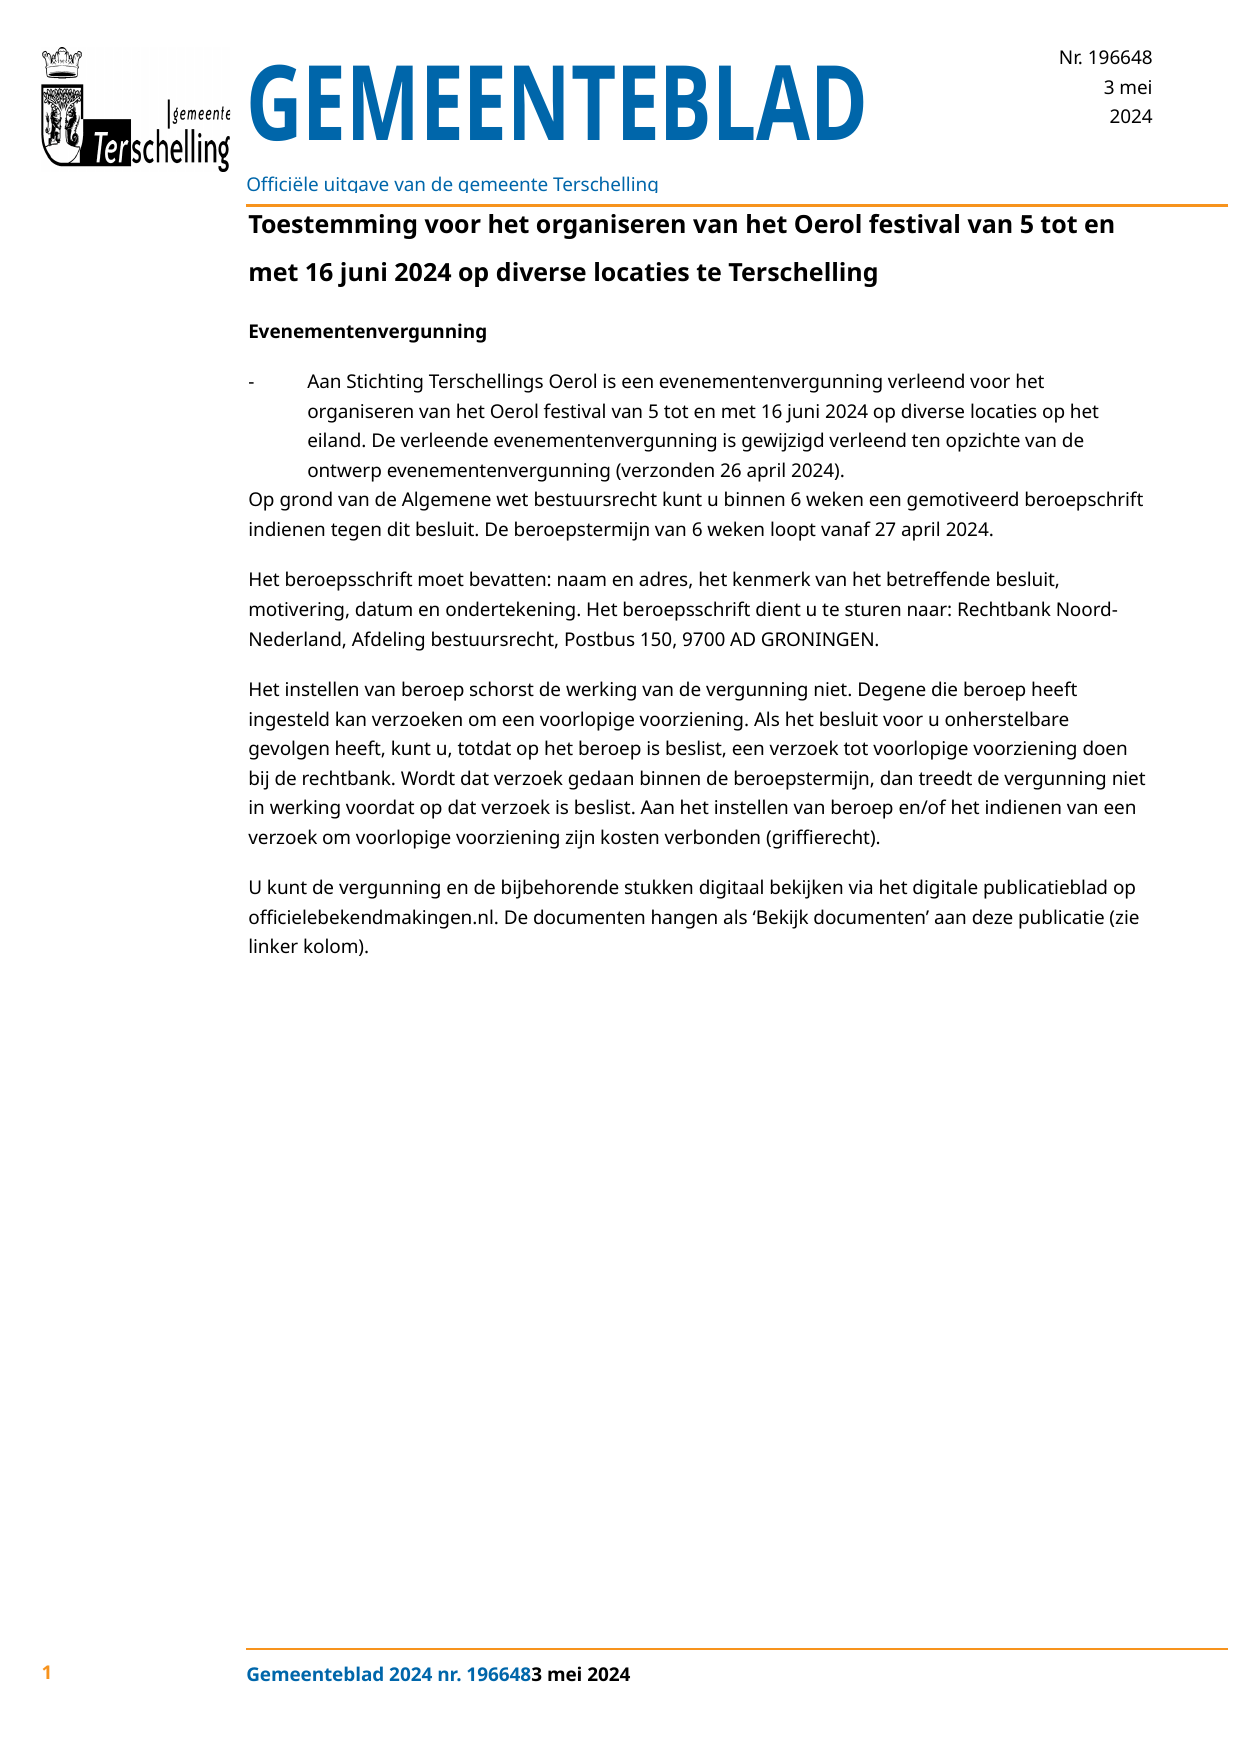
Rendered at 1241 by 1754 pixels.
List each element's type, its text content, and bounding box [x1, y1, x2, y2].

text U kunt de vergunning en de bijbehorende stukken digitaal bekijken via het digitale publicatieblad op officielebekendmakingen.nl. De documenten hangen als ‘Bekijk documenten’ aan deze publicatie (zie linker kolom). [248, 874, 1152, 959]
picture [41, 47, 231, 172]
text Op grond van de Algemene wet bestuursrecht kunt u binnen 6 weken een gemotiveerd beroepschrift indienen tegen dit besluit. De beroepstermijn van 6 weken loopt vanaf 27 april 2024. [248, 487, 1152, 542]
text Het instellen van beroep schorst de werking van de vergunning niet. Degene die beroep heeft ingesteld kan verzoeken om een voorlopige voorziening. Als het besluit voor u onherstelbare gevolgen heeft, kunt u, totdat op het beroep is beslist, een verzoek tot voorlopige voorziening doen bij de rechtbank. Wordt dat verzoek gedaan binnen de beroepstermijn, dan treedt de vergunning niet in werking voordat op dat verzoek is beslist. Aan het instellen van beroep en/of het indienen van een verzoek om voorlopige voorziening zijn kosten verbonden (griffierecht). [248, 676, 1152, 850]
text Het beroepsschrift moet bevatten: naam en adres, het kenmerk van het betreffende besluit, motivering, datum en ondertekening. Het beroepsschrift dient u te sturen naar: Rechtbank Noord-Nederland, Afdeling bestuursrecht, Postbus 150, 9700 AD GRONINGEN. [248, 567, 1152, 652]
text Toestemming voor het organiseren van het Oerol festival van 5 tot en met 16 juni 2024 op diverse locaties te Terschelling [248, 207, 1152, 288]
text Evenementenvergunning [248, 318, 1152, 344]
list Aan Stichting Terschellings Oerol is een evenementenvergunning verleend voor het organiseren van het Oerol festival van 5 tot en met 16 juni 2024 op diverse locaties op het eiland. De verleende evenementenvergunning is gewijzigd verleend ten opzichte van de ontwerp evenementenvergunning (verzonden 26 april 2024). [248, 368, 1152, 483]
